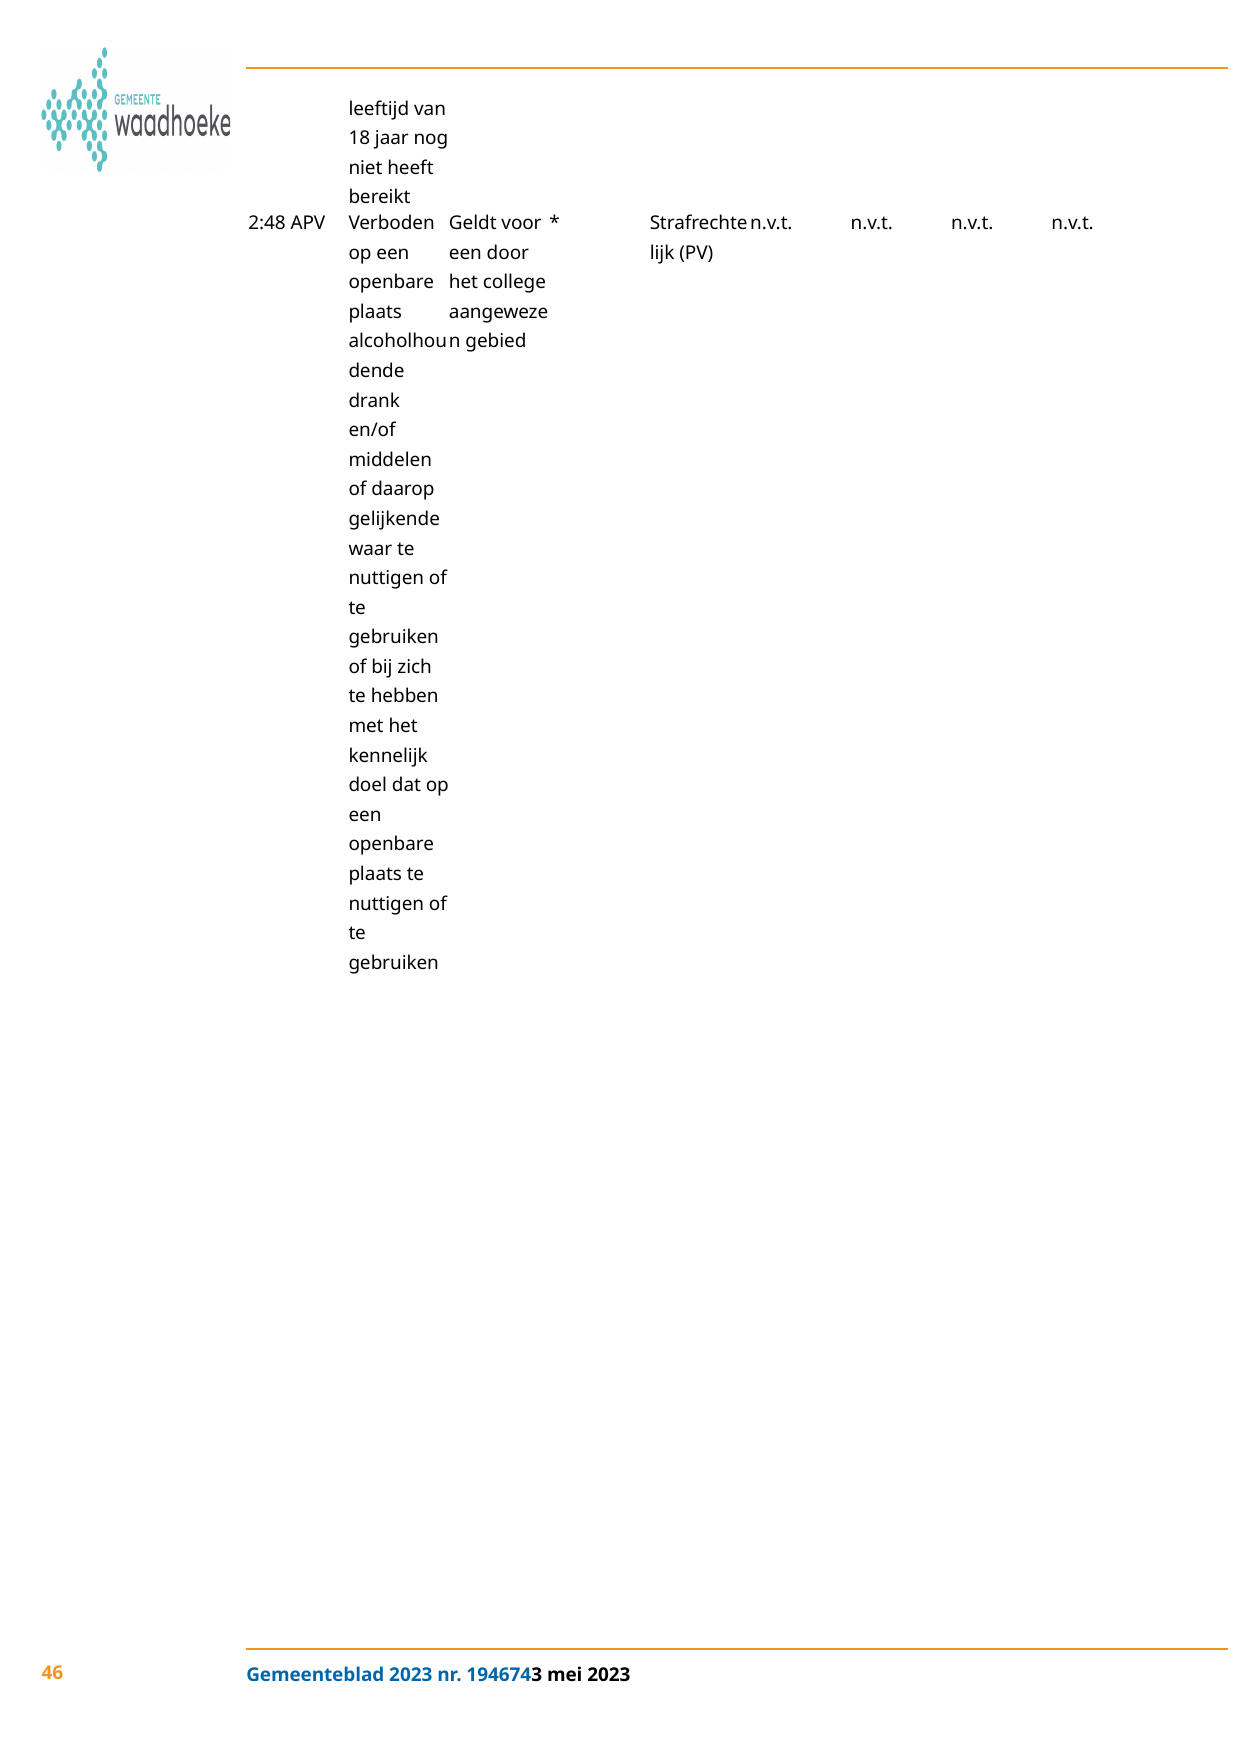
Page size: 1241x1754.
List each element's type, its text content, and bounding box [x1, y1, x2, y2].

table_cell Strafrechtelijk (PV) [650, 209, 750, 974]
table_cell 2:48 APV [248, 209, 348, 974]
table_cell [750, 95, 850, 209]
table_cell [850, 95, 951, 209]
table_cell Geldt voor een door het college aangewezen gebied [449, 209, 549, 974]
table_cell [248, 95, 348, 209]
table_cell n.v.t. [951, 209, 1051, 974]
table_cell leeftijd van 18 jaar nog niet heeft bereikt [348, 95, 449, 209]
table_cell n.v.t. [1051, 209, 1152, 974]
table_cell n.v.t. [850, 209, 951, 974]
table_cell [951, 95, 1051, 209]
table_cell [549, 95, 649, 209]
table_cell [1051, 95, 1152, 209]
picture [41, 47, 231, 172]
table_cell * [549, 209, 649, 974]
table_cell [650, 95, 750, 209]
table_cell Verboden op een openbare plaats alcoholhoudende drank en/of middelen of daarop gelijkende waar te nuttigen of te gebruiken of bij zich te hebben met het kennelijk doel dat op een openbare plaats te nuttigen of te gebruiken [348, 209, 449, 974]
table_cell [449, 95, 549, 209]
table_cell n.v.t. [750, 209, 850, 974]
